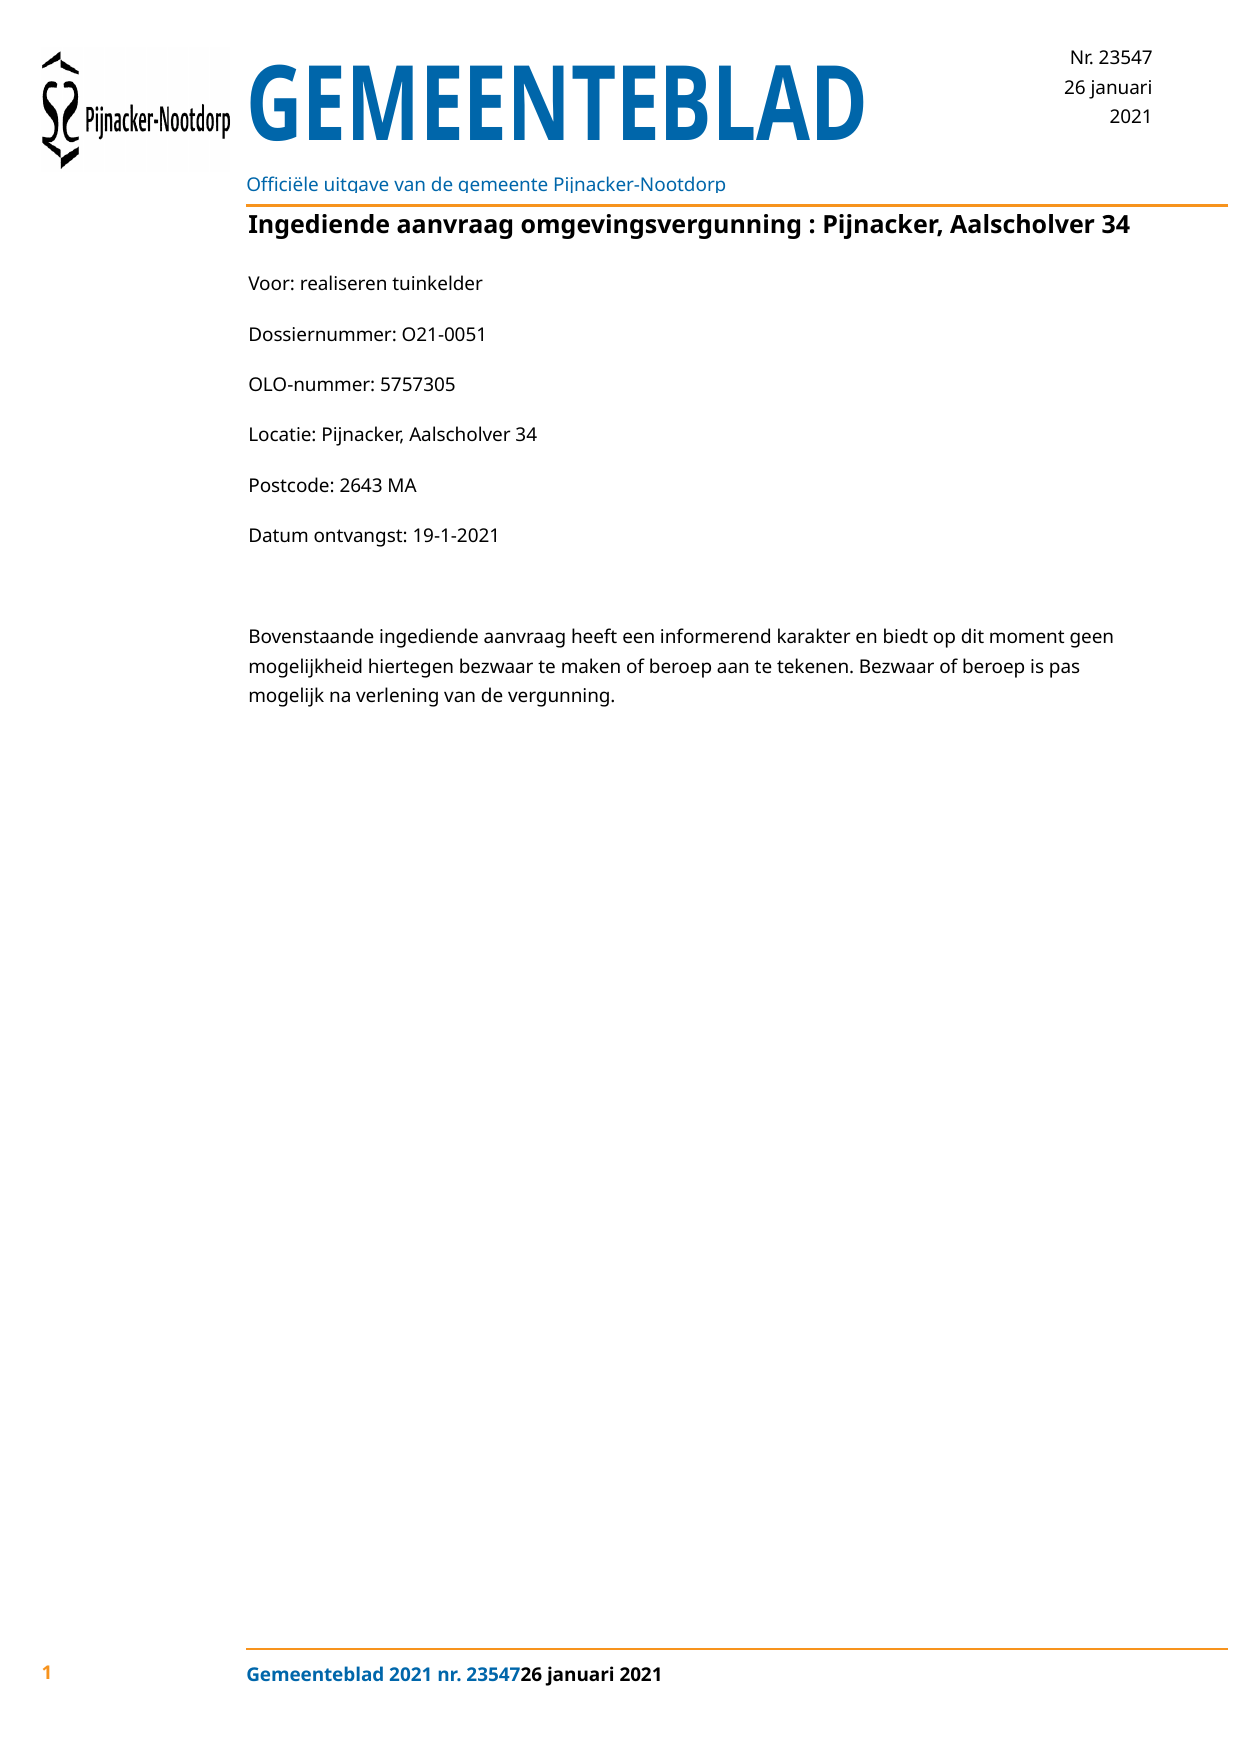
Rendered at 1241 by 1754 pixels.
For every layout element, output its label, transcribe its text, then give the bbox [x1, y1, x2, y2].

text Postcode: 2643 MA [248, 472, 1152, 498]
text Voor: realiseren tuinkelder [248, 270, 1152, 296]
text Dossiernummer: O21-0051 [248, 321, 1152, 346]
text Locatie: Pijnacker, Aalscholver 34 [248, 422, 1152, 447]
text OLO-nummer: 5757305 [248, 371, 1152, 397]
picture [41, 47, 231, 172]
text Bovenstaande ingediende aanvraag heeft een informerend karakter en biedt op dit moment geen mogelijkheid hiertegen bezwaar te maken of beroep aan te tekenen. Bezwaar of beroep is pas mogelijk na verlening van de vergunning. [248, 623, 1152, 708]
text Ingediende aanvraag omgevingsvergunning : Pijnacker, Aalscholver 34 [248, 207, 1152, 241]
text Datum ontvangst: 19-1-2021 [248, 522, 1152, 548]
